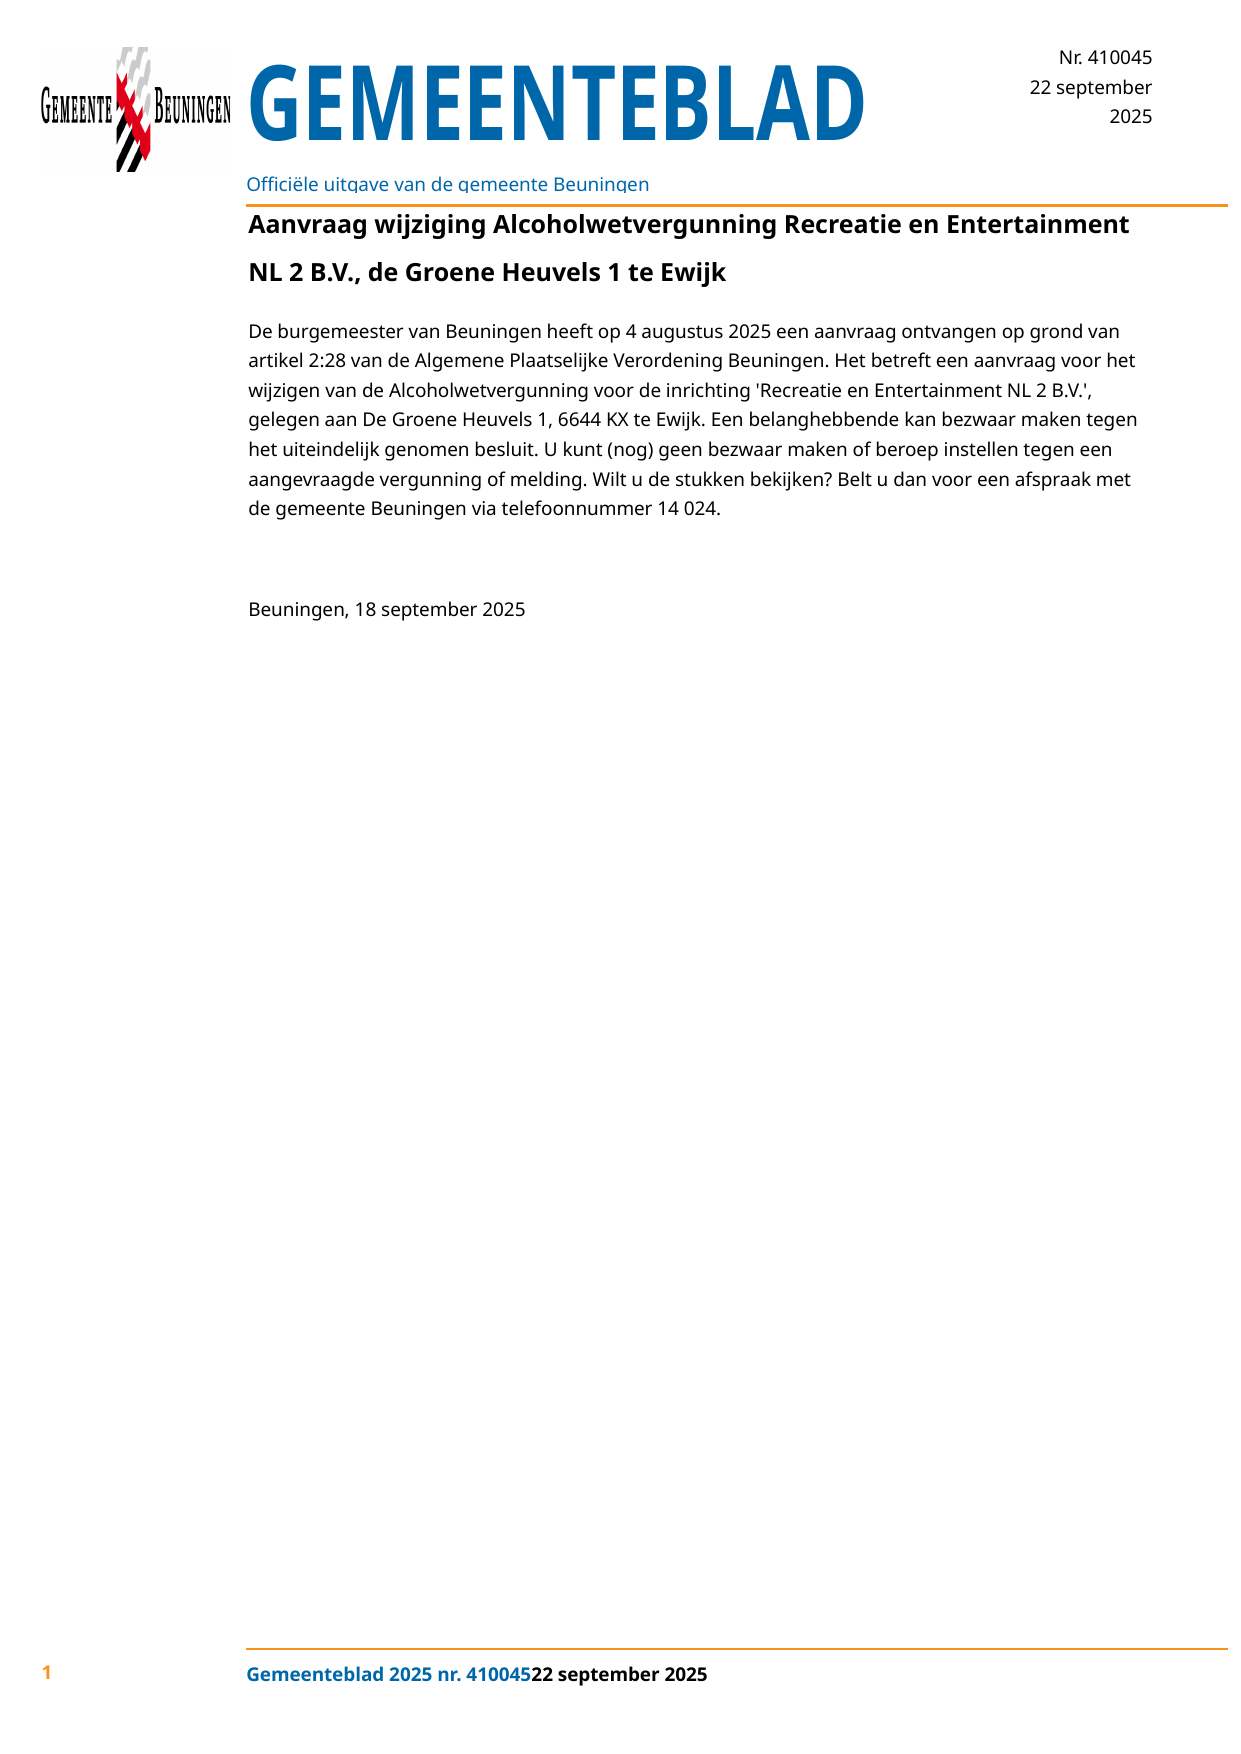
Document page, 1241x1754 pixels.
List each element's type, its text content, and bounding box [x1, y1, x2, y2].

text Aanvraag wijziging Alcoholwetvergunning Recreatie en Entertainment NL 2 B.V., de Groene Heuvels 1 te Ewijk [248, 207, 1152, 288]
text Beuningen, 18 september 2025 [248, 596, 1152, 622]
text De burgemeester van Beuningen heeft op 4 augustus 2025 een aanvraag ontvangen op grond van artikel 2:28 van de Algemene Plaatselijke Verordening Beuningen. Het betreft een aanvraag voor het wijzigen van de Alcoholwetvergunning voor de inrichting 'Recreatie en Entertainment NL 2 B.V.', gelegen aan De Groene Heuvels 1, 6644 KX te Ewijk. Een belanghebbende kan bezwaar maken tegen het uiteindelijk genomen besluit. U kunt (nog) geen bezwaar maken of beroep instellen tegen een aangevraagde vergunning of melding. Wilt u de stukken bekijken? Belt u dan voor een afspraak met de gemeente Beuningen via telefoonnummer 14 024. [248, 318, 1152, 521]
picture [41, 47, 231, 172]
